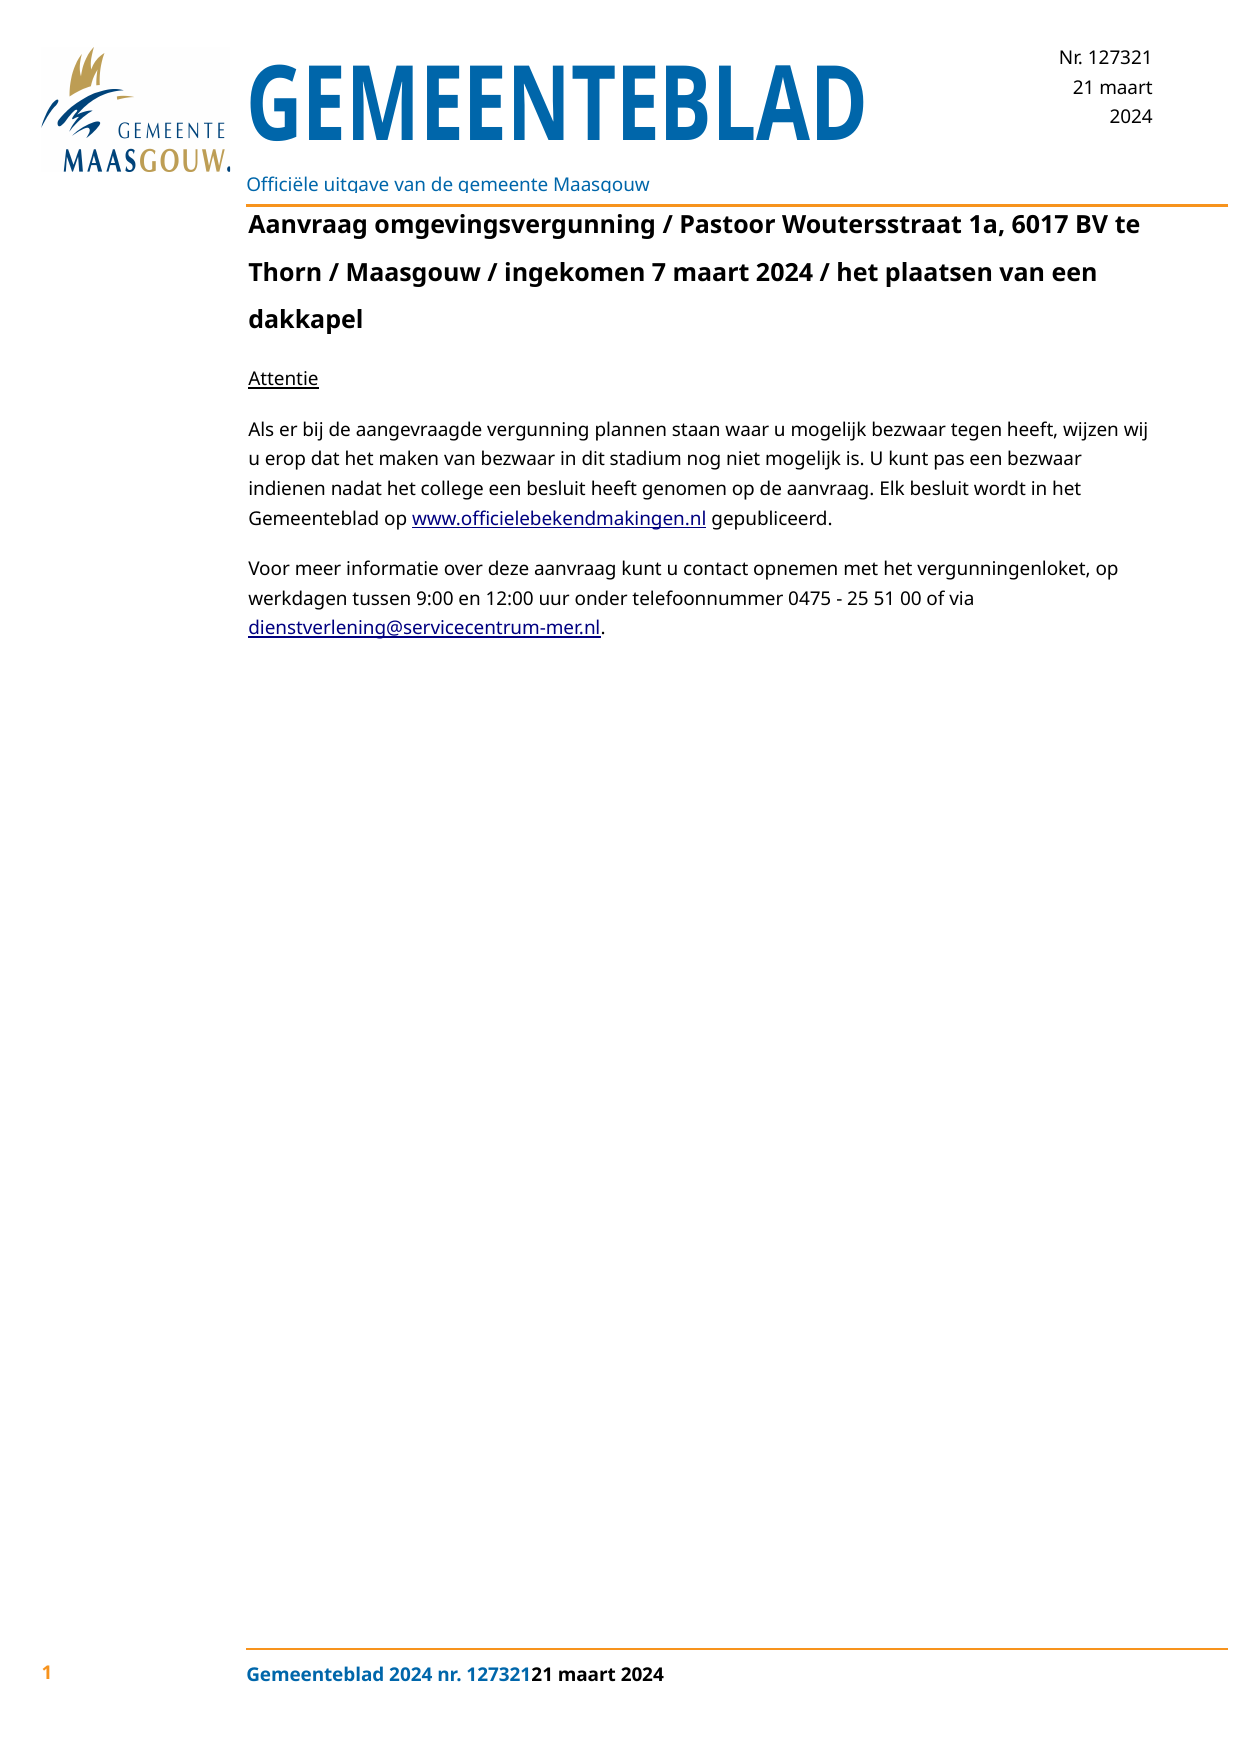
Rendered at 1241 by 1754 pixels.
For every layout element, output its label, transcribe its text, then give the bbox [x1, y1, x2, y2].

picture [41, 47, 231, 172]
text Voor meer informatie over deze aanvraag kunt u contact opnemen met het vergunningenloket, op werkdagen tussen 9:00 en 12:00 uur onder telefoonnummer 0475 - 25 51 00 of via dienstverlening@servicecentrum-mer.nl. [248, 555, 1152, 640]
text Attentie [248, 366, 1152, 391]
text Als er bij de aangevraagde vergunning plannen staan waar u mogelijk bezwaar tegen heeft, wijzen wij u erop dat het maken van bezwaar in dit stadium nog niet mogelijk is. U kunt pas een bezwaar indienen nadat het college een besluit heeft genomen op de aanvraag. Elk besluit wordt in het Gemeenteblad op www.officielebekendmakingen.nl gepubliceerd. [248, 416, 1152, 530]
text Aanvraag omgevingsvergunning / Pastoor Woutersstraat 1a, 6017 BV te Thorn / Maasgouw / ingekomen 7 maart 2024 / het plaatsen van een dakkapel [248, 207, 1152, 336]
